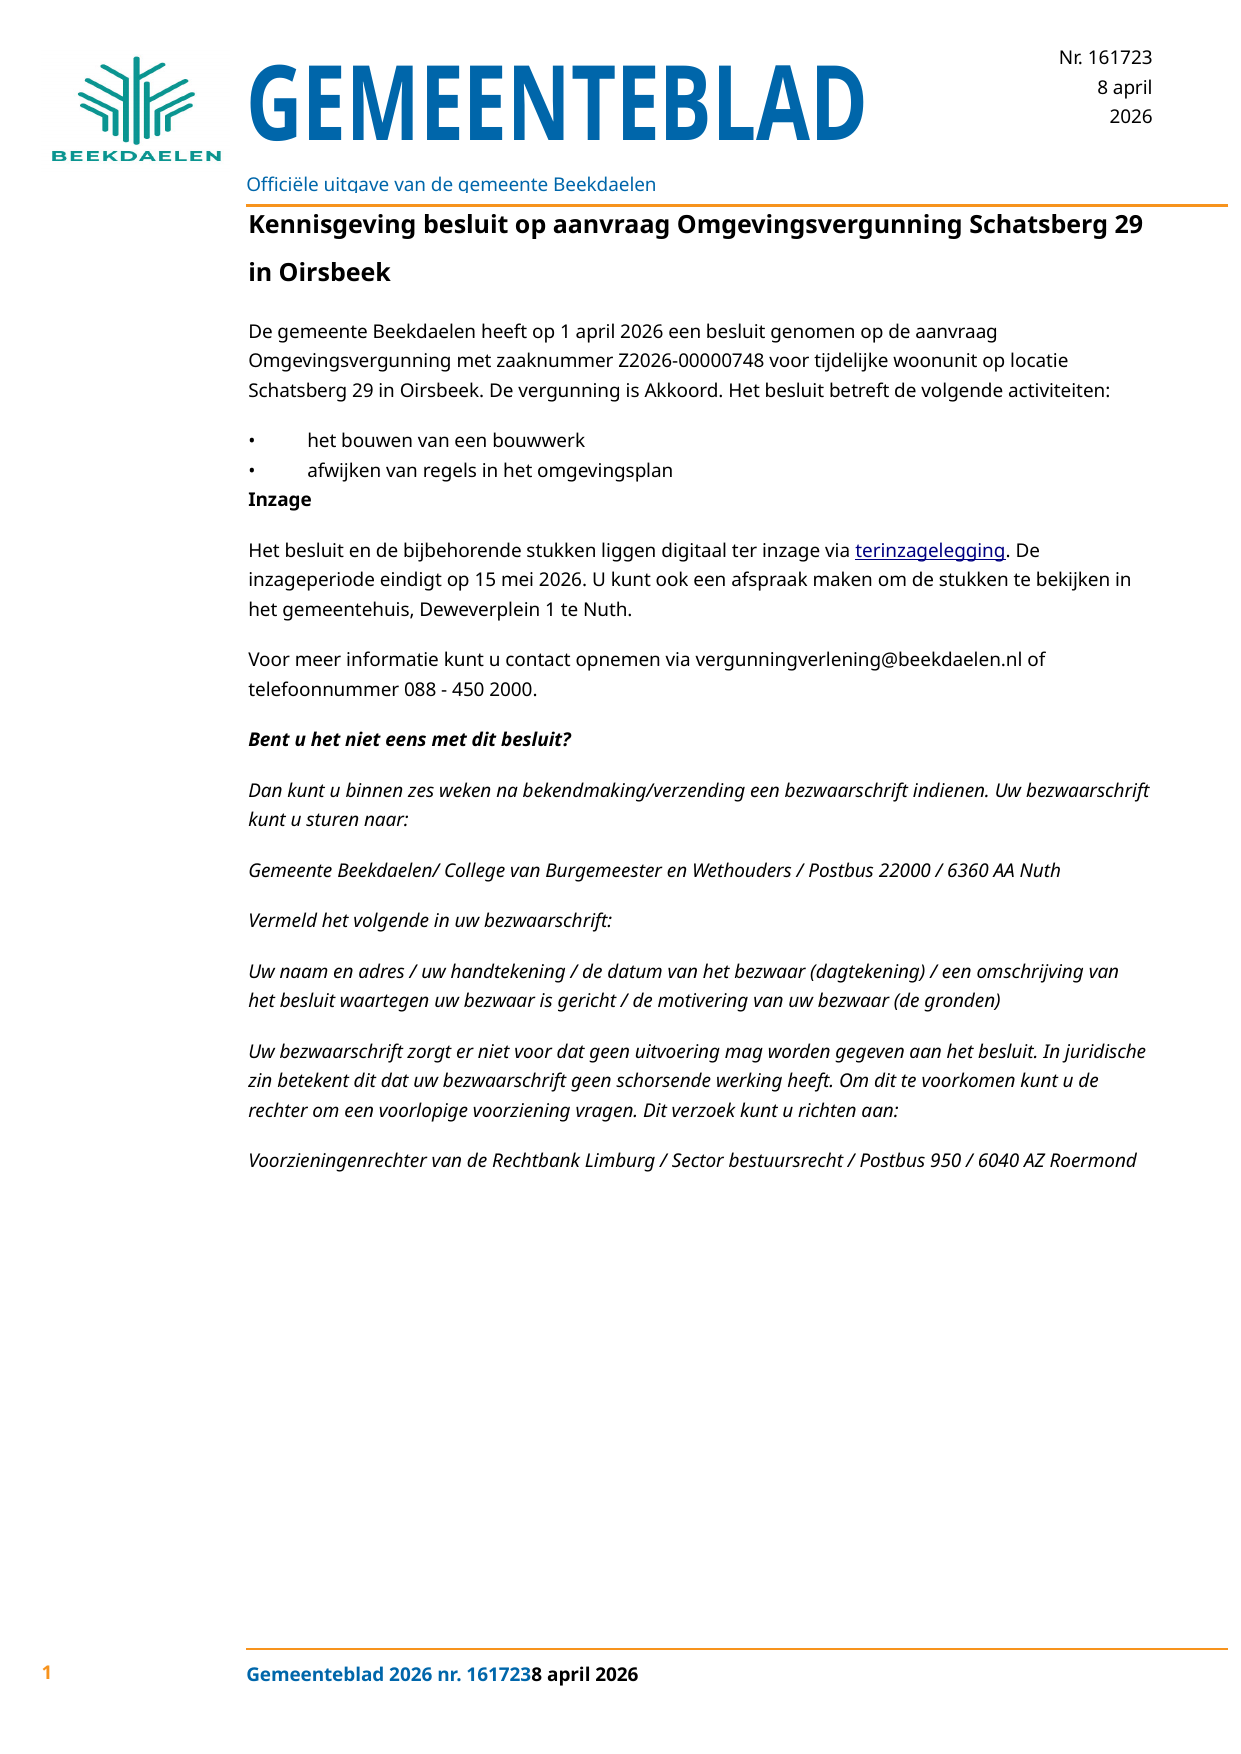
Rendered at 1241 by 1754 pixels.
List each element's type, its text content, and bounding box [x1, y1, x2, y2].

text Inzage [248, 487, 1152, 512]
text Uw bezwaarschrift zorgt er niet voor dat geen uitvoering mag worden gegeven aan het besluit. In juridische zin betekent dit dat uw bezwaarschrift geen schorsende werking heeft. Om dit te voorkomen kunt u de rechter om een voorlopige voorziening vragen. Dit verzoek kunt u richten aan: [248, 1038, 1152, 1123]
text Kennisgeving besluit op aanvraag Omgevingsvergunning Schatsberg 29 in Oirsbeek [248, 207, 1152, 288]
text Vermeld het volgende in uw bezwaarschrift: [248, 907, 1152, 933]
picture [41, 47, 231, 172]
list het bouwen van een bouwwerk [248, 427, 1152, 453]
text Voorzieningenrechter van de Rechtbank Limburg / Sector bestuursrecht / Postbus 950 / 6040 AZ Roermond [248, 1147, 1152, 1173]
text Gemeente Beekdaelen/ College van Burgemeester en Wethouders / Postbus 22000 / 6360 AA Nuth [248, 857, 1152, 883]
text De gemeente Beekdaelen heeft op 1 april 2026 een besluit genomen op de aanvraag Omgevingsvergunning met zaaknummer Z2026-00000748 voor tijdelijke woonunit op locatie Schatsberg 29 in Oirsbeek. De vergunning is Akkoord. Het besluit betreft de volgende activiteiten: [248, 318, 1152, 403]
text Voor meer informatie kunt u contact opnemen via vergunningverlening@beekdaelen.nl of telefoonnummer 088 - 450 2000. [248, 647, 1152, 702]
text Uw naam en adres / uw handtekening / de datum van het bezwaar (dagtekening) / een omschrijving van het besluit waartegen uw bezwaar is gericht / de motivering van uw bezwaar (de gronden) [248, 958, 1152, 1013]
text Bent u het niet eens met dit besluit? [248, 727, 1152, 752]
text Dan kunt u binnen zes weken na bekendmaking/verzending een bezwaarschrift indienen. Uw bezwaarschrift kunt u sturen naar: [248, 777, 1152, 832]
list afwijken van regels in het omgevingsplan [248, 457, 1152, 483]
text Het besluit en de bijbehorende stukken liggen digitaal ter inzage via terinzagelegging. De inzageperiode eindigt op 15 mei 2026. U kunt ook een afspraak maken om de stukken te bekijken in het gemeentehuis, Deweverplein 1 te Nuth. [248, 537, 1152, 622]
